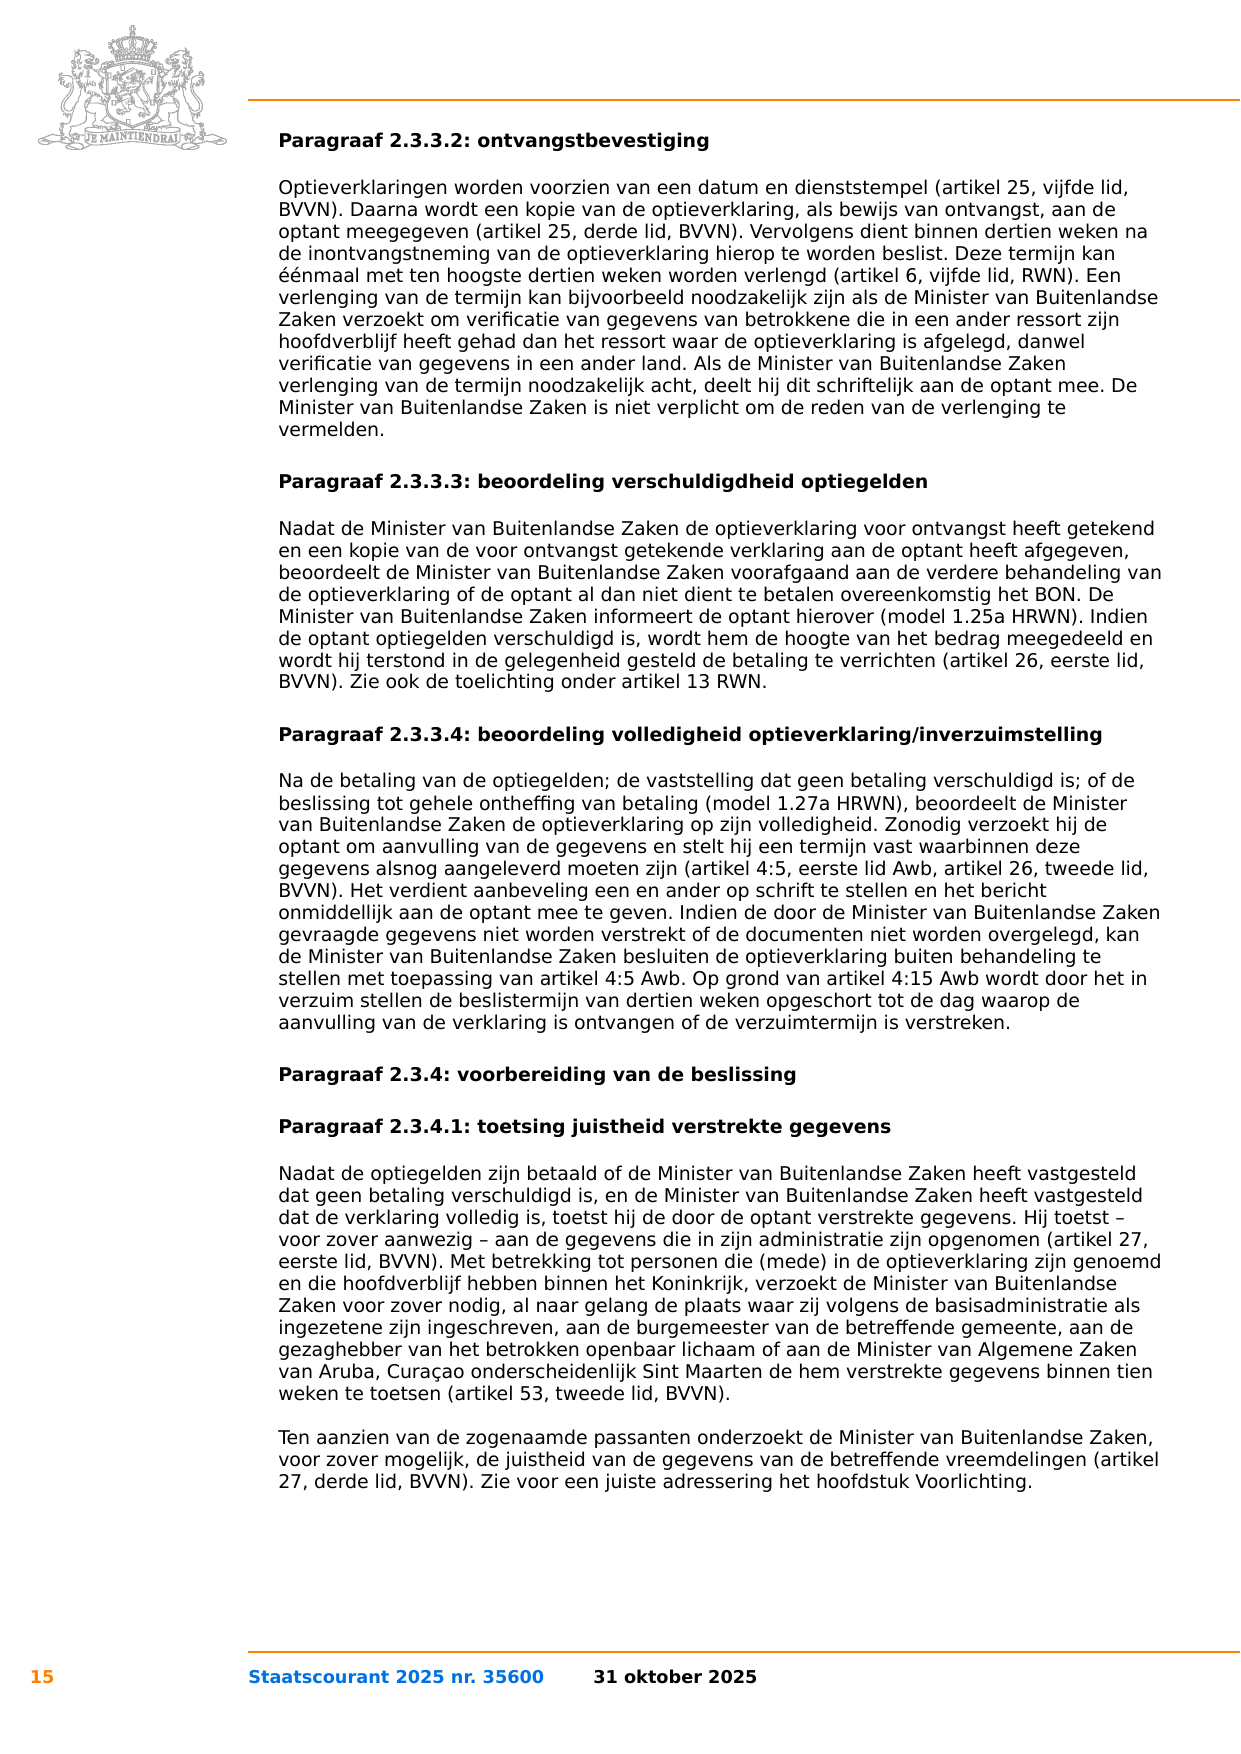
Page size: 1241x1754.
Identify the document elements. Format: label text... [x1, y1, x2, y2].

subtitle Paragraaf 2.3.3.3: beoordeling verschuldigdheid optiegelden [278, 471, 1163, 493]
text Nadat de Minister van Buitenlandse Zaken de optieverklaring voor ontvangst heeft getekend en een kopie van de voor ontvangst getekende verklaring aan de optant heeft afgegeven, beoordeelt de Minister van Buitenlandse Zaken voorafgaand aan de verdere behandeling van de optieverklaring of de optant al dan niet dient te betalen overeenkomstig het BON. De Minister van Buitenlandse Zaken informeert de optant hierover (model 1.25a HRWN). Indien de optant optiegelden verschuldigd is, wordt hem de hoogte van het bedrag meegedeeld en wordt hij terstond in de gelegenheid gesteld de betaling te verrichten (artikel 26, eerste lid, BVVN). Zie ook de toelichting onder artikel 13 RWN. [278, 518, 1163, 693]
text Na de betaling van de optiegelden; de vaststelling dat geen betaling verschuldigd is; of de beslissing tot gehele ontheffing van betaling (model 1.27a HRWN), beoordeelt de Minister van Buitenlandse Zaken de optieverklaring op zijn volledigheid. Zonodig verzoekt hij de optant om aanvulling van de gegevens en stelt hij een termijn vast waarbinnen deze gegevens alsnog aangeleverd moeten zijn (artikel 4:5, eerste lid Awb, artikel 26, tweede lid, BVVN). Het verdient aanbeveling een en ander op schrift te stellen en het bericht onmiddellijk aan de optant mee te geven. Indien de door de Minister van Buitenlandse Zaken gevraagde gegevens niet worden verstrekt of de documenten niet worden overgelegd, kan de Minister van Buitenlandse Zaken besluiten de optieverklaring buiten behandeling te stellen met toepassing van artikel 4:5 Awb. Op grond van artikel 4:15 Awb wordt door het in verzuim stellen de beslistermijn van dertien weken opgeschort tot de dag waarop de aanvulling van de verklaring is ontvangen of de verzuimtermijn is verstreken. [278, 770, 1163, 1034]
subtitle Paragraaf 2.3.3.4: beoordeling volledigheid optieverklaring/inverzuimstelling [278, 723, 1163, 745]
picture [38, 25, 227, 150]
text Ten aanzien van de zogenaamde passanten onderzoekt de Minister van Buitenlandse Zaken, voor zover mogelijk, de juistheid van de gegevens van de betreffende vreemdelingen (artikel 27, derde lid, BVVN). Zie voor een juiste adressering het hoofdstuk Voorlichting. [278, 1427, 1163, 1493]
text Optieverklaringen worden voorzien van een datum en dienststempel (artikel 25, vijfde lid, BVVN). Daarna wordt een kopie van de optieverklaring, als bewijs van ontvangst, aan de optant meegegeven (artikel 25, derde lid, BVVN). Vervolgens dient binnen dertien weken na de inontvangstneming van de optieverklaring hierop te worden beslist. Deze termijn kan éénmaal met ten hoogste dertien weken worden verlengd (artikel 6, vijfde lid, RWN). Een verlenging van de termijn kan bijvoorbeeld noodzakelijk zijn als de Minister van Buitenlandse Zaken verzoekt om verificatie van gegevens van betrokkene die in een ander ressort zijn hoofdverblijf heeft gehad dan het ressort waar de optieverklaring is afgelegd, danwel verificatie van gegevens in een ander land. Als de Minister van Buitenlandse Zaken verlenging van de termijn noodzakelijk acht, deelt hij dit schriftelijk aan de optant mee. De Minister van Buitenlandse Zaken is niet verplicht om de reden van de verlenging te vermelden. [278, 177, 1163, 441]
subtitle Paragraaf 2.3.4.1: toetsing juistheid verstrekte gegevens [278, 1116, 1163, 1138]
subtitle Paragraaf 2.3.4: voorbereiding van de beslissing [278, 1064, 1163, 1086]
subtitle Paragraaf 2.3.3.2: ontvangstbevestiging [278, 130, 1163, 152]
text Nadat de optiegelden zijn betaald of de Minister van Buitenlandse Zaken heeft vastgesteld dat geen betaling verschuldigd is, en de Minister van Buitenlandse Zaken heeft vastgesteld dat de verklaring volledig is, toetst hij de door de optant verstrekte gegevens. Hij toetst – voor zover aanwezig – aan de gegevens die in zijn administratie zijn opgenomen (artikel 27, eerste lid, BVVN). Met betrekking tot personen die (mede) in de optieverklaring zijn genoemd en die hoofdverblijf hebben binnen het Koninkrijk, verzoekt de Minister van Buitenlandse Zaken voor zover nodig, al naar gelang de plaats waar zij volgens de basisadministratie als ingezetene zijn ingeschreven, aan de burgemeester van de betreffende gemeente, aan de gezaghebber van het betrokken openbaar lichaam of aan de Minister van Algemene Zaken van Aruba, Curaçao onderscheidenlijk Sint Maarten de hem verstrekte gegevens binnen tien weken te toetsen (artikel 53, tweede lid, BVVN). [278, 1163, 1163, 1405]
